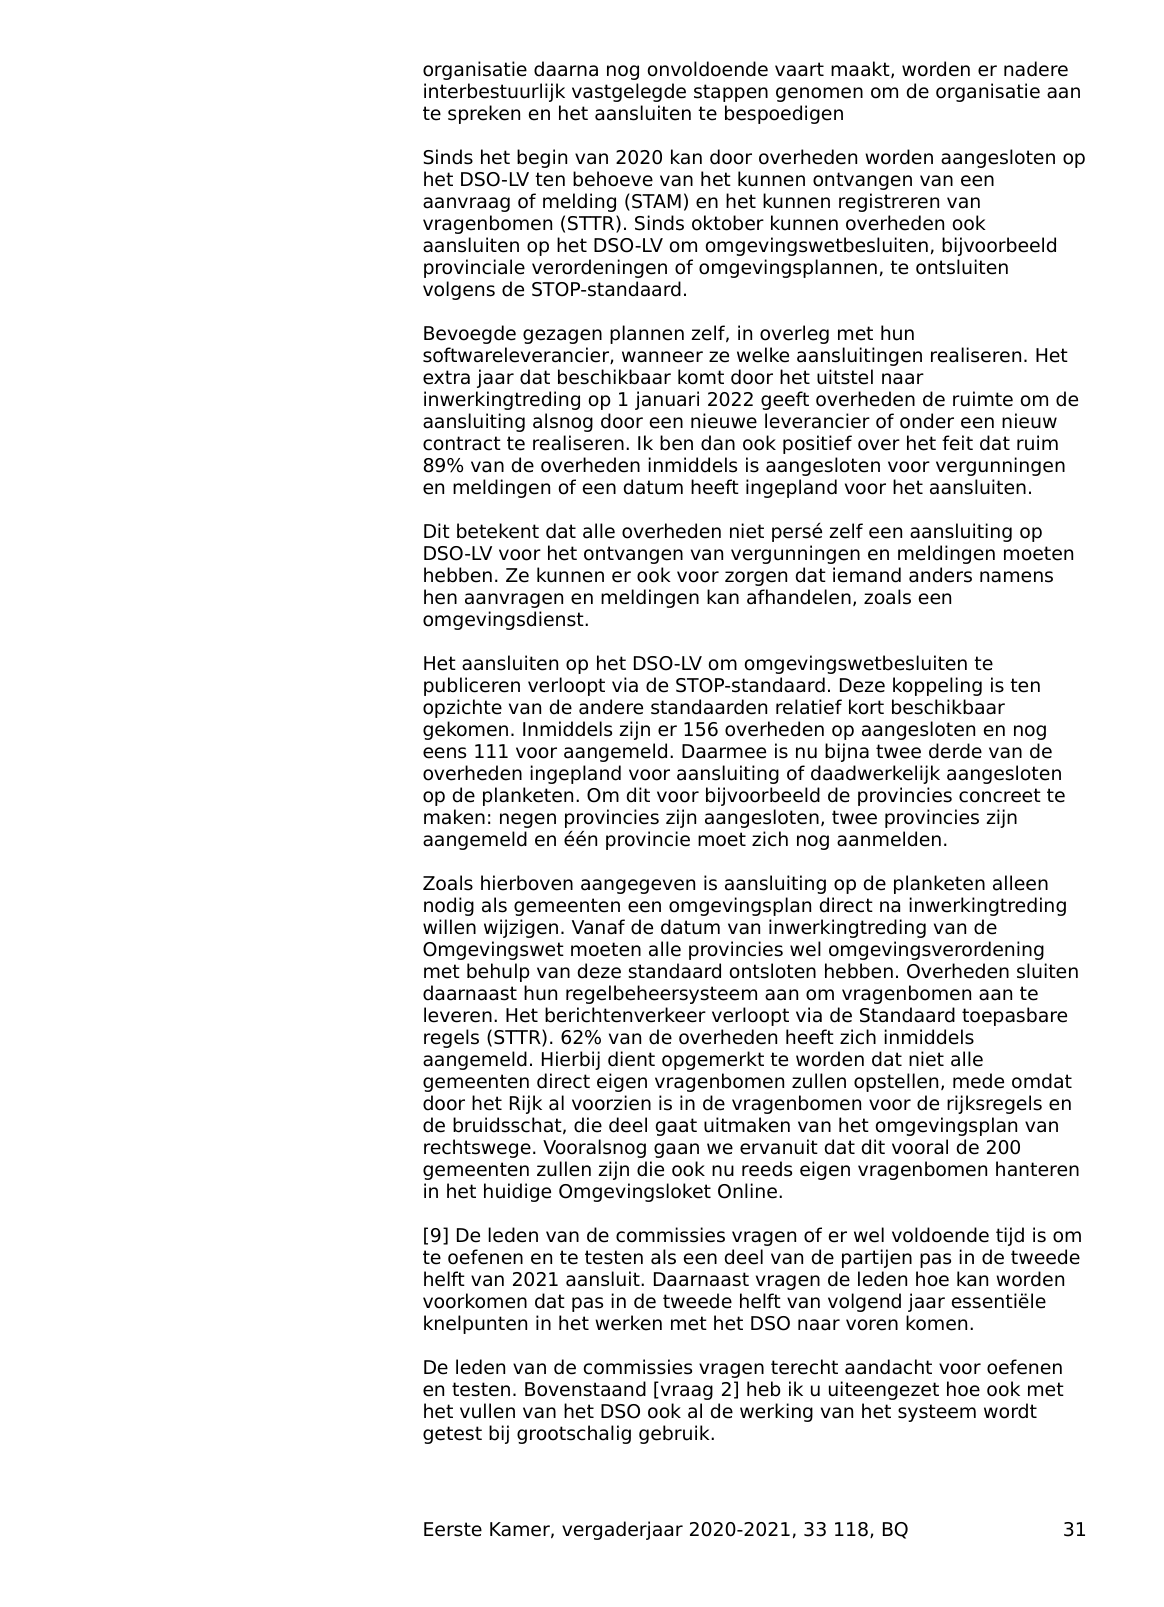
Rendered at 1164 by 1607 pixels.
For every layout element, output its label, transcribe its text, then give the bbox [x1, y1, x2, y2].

text Bevoegde gezagen plannen zelf, in overleg met hun softwareleverancier, wanneer ze welke aansluitingen realiseren. Het extra jaar dat beschikbaar komt door het uitstel naar inwerkingtreding op 1 januari 2022 geeft overheden de ruimte om de aansluiting alsnog door een nieuwe leverancier of onder een nieuw contract te realiseren. Ik ben dan ook positief over het feit dat ruim 89% van de overheden inmiddels is aangesloten voor vergunningen en meldingen of een datum heeft ingepland voor het aansluiten. [422, 323, 1087, 499]
text Zoals hierboven aangegeven is aansluiting op de planketen alleen nodig als gemeenten een omgevingsplan direct na inwerkingtreding willen wijzigen. Vanaf de datum van inwerkingtreding van de Omgevingswet moeten alle provincies wel omgevingsverordening met behulp van deze standaard ontsloten hebben. Overheden sluiten daarnaast hun regelbeheersysteem aan om vragenbomen aan te leveren. Het berichtenverkeer verloopt via de Standaard toepasbare regels (STTR). 62% van de overheden heeft zich inmiddels aangemeld. Hierbij dient opgemerkt te worden dat niet alle gemeenten direct eigen vragenbomen zullen opstellen, mede omdat door het Rijk al voorzien is in de vragenbomen voor de rijksregels en de bruidsschat, die deel gaat uitmaken van het omgevingsplan van rechtswege. Vooralsnog gaan we ervanuit dat dit vooral de 200 gemeenten zullen zijn die ook nu reeds eigen vragenbomen hanteren in het huidige Omgevingsloket Online. [422, 873, 1087, 1203]
text Het aansluiten op het DSO-LV om omgevingswetbesluiten te publiceren verloopt via de STOP-standaard. Deze koppeling is ten opzichte van de andere standaarden relatief kort beschikbaar gekomen. Inmiddels zijn er 156 overheden op aangesloten en nog eens 111 voor aangemeld. Daarmee is nu bijna twee derde van de overheden ingepland voor aansluiting of daadwerkelijk aangesloten op de planketen. Om dit voor bijvoorbeeld de provincies concreet te maken: negen provincies zijn aangesloten, twee provincies zijn aangemeld en één provincie moet zich nog aanmelden. [422, 653, 1087, 851]
text organisatie daarna nog onvoldoende vaart maakt, worden er nadere interbestuurlijk vastgelegde stappen genomen om de organisatie aan te spreken en het aansluiten te bespoedigen [422, 59, 1087, 125]
text Sinds het begin van 2020 kan door overheden worden aangesloten op het DSO-LV ten behoeve van het kunnen ontvangen van een aanvraag of melding (STAM) en het kunnen registreren van vragenbomen (STTR). Sinds oktober kunnen overheden ook aansluiten op het DSO-LV om omgevingswetbesluiten, bijvoorbeeld provinciale verordeningen of omgevingsplannen, te ontsluiten volgens de STOP-standaard. [422, 147, 1087, 301]
text [9] De leden van de commissies vragen of er wel voldoende tijd is om te oefenen en te testen als een deel van de partijen pas in de tweede helft van 2021 aansluit. Daarnaast vragen de leden hoe kan worden voorkomen dat pas in de tweede helft van volgend jaar essentiële knelpunten in het werken met het DSO naar voren komen. [422, 1225, 1087, 1335]
text De leden van de commissies vragen terecht aandacht voor oefenen en testen. Bovenstaand [vraag 2] heb ik u uiteengezet hoe ook met het vullen van het DSO ook al de werking van het systeem wordt getest bij grootschalig gebruik. [422, 1357, 1087, 1445]
text Dit betekent dat alle overheden niet persé zelf een aansluiting op DSO-LV voor het ontvangen van vergunningen en meldingen moeten hebben. Ze kunnen er ook voor zorgen dat iemand anders namens hen aanvragen en meldingen kan afhandelen, zoals een omgevingsdienst. [422, 521, 1087, 631]
